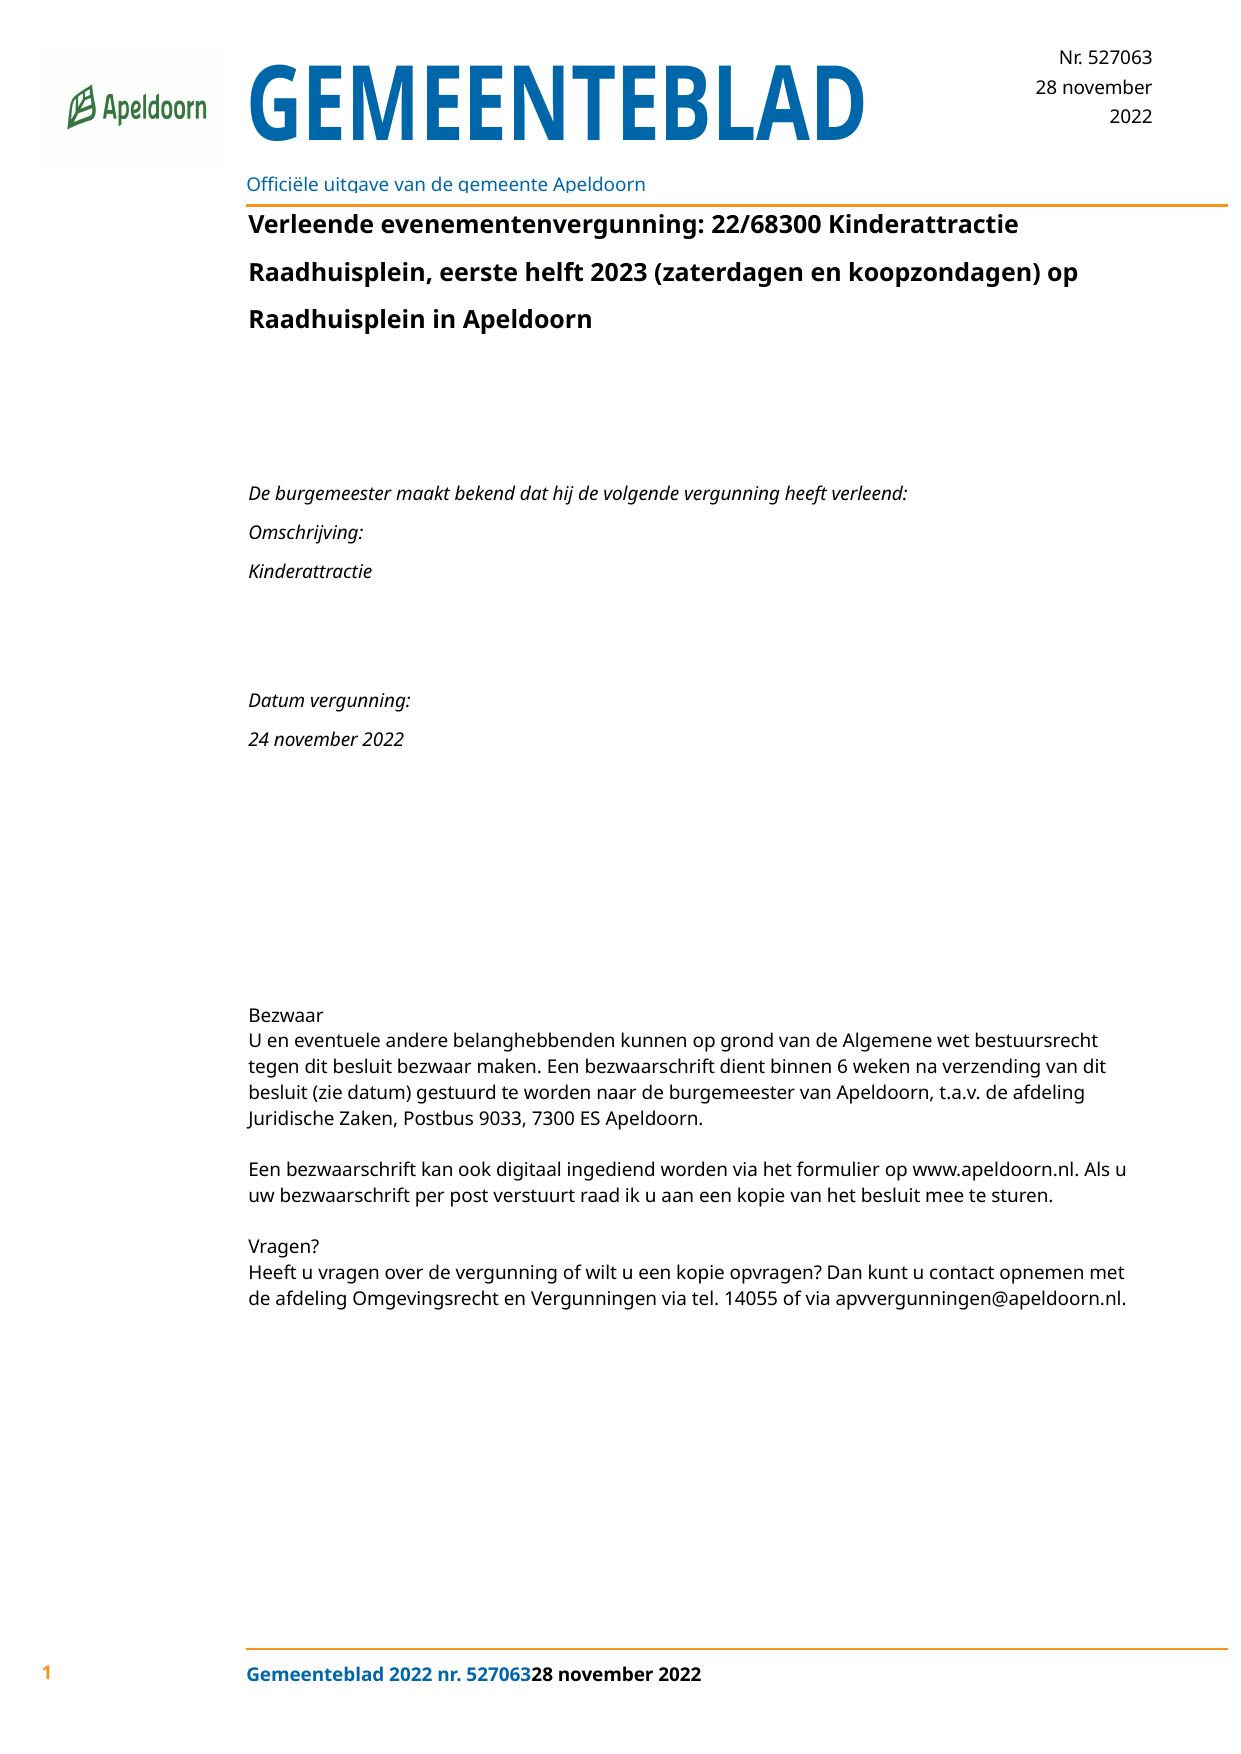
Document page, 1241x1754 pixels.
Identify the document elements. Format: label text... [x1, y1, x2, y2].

text Datum vergunning: [248, 687, 1152, 713]
text Heeft u vragen over de vergunning of wilt u een kopie opvragen? Dan kunt u contact opnemen met de afdeling Omgevingsrecht en Vergunningen via tel. 14055 of via apvvergunningen@apeldoorn.nl. [248, 1259, 1152, 1311]
text 24 november 2022 [248, 727, 1152, 752]
text U en eventuele andere belanghebbenden kunnen op grond van de Algemene wet bestuursrecht tegen dit besluit bezwaar maken. Een bezwaarschrift dient binnen 6 weken na verzending van dit besluit (zie datum) gestuurd te worden naar de burgemeester van Apeldoorn, t.a.v. de afdeling Juridische Zaken, Postbus 9033, 7300 ES Apeldoorn. [248, 1028, 1152, 1131]
text Bezwaar [248, 1002, 1152, 1028]
text Kinderattractie [248, 558, 1152, 584]
text Omschrijving: [248, 519, 1152, 545]
text De burgemeester maakt bekend dat hij de volgende vergunning heeft verleend: [248, 480, 1152, 506]
text Vragen? [248, 1233, 1152, 1259]
text Verleende evenementenvergunning: 22/68300 Kinderattractie Raadhuisplein, eerste helft 2023 (zaterdagen en koopzondagen) op Raadhuisplein in Apeldoorn [248, 207, 1152, 336]
picture [41, 47, 231, 172]
text Een bezwaarschrift kan ook digitaal ingediend worden via het formulier op www.apeldoorn.nl. Als u uw bezwaarschrift per post verstuurt raad ik u aan een kopie van het besluit mee te sturen. [248, 1156, 1152, 1208]
